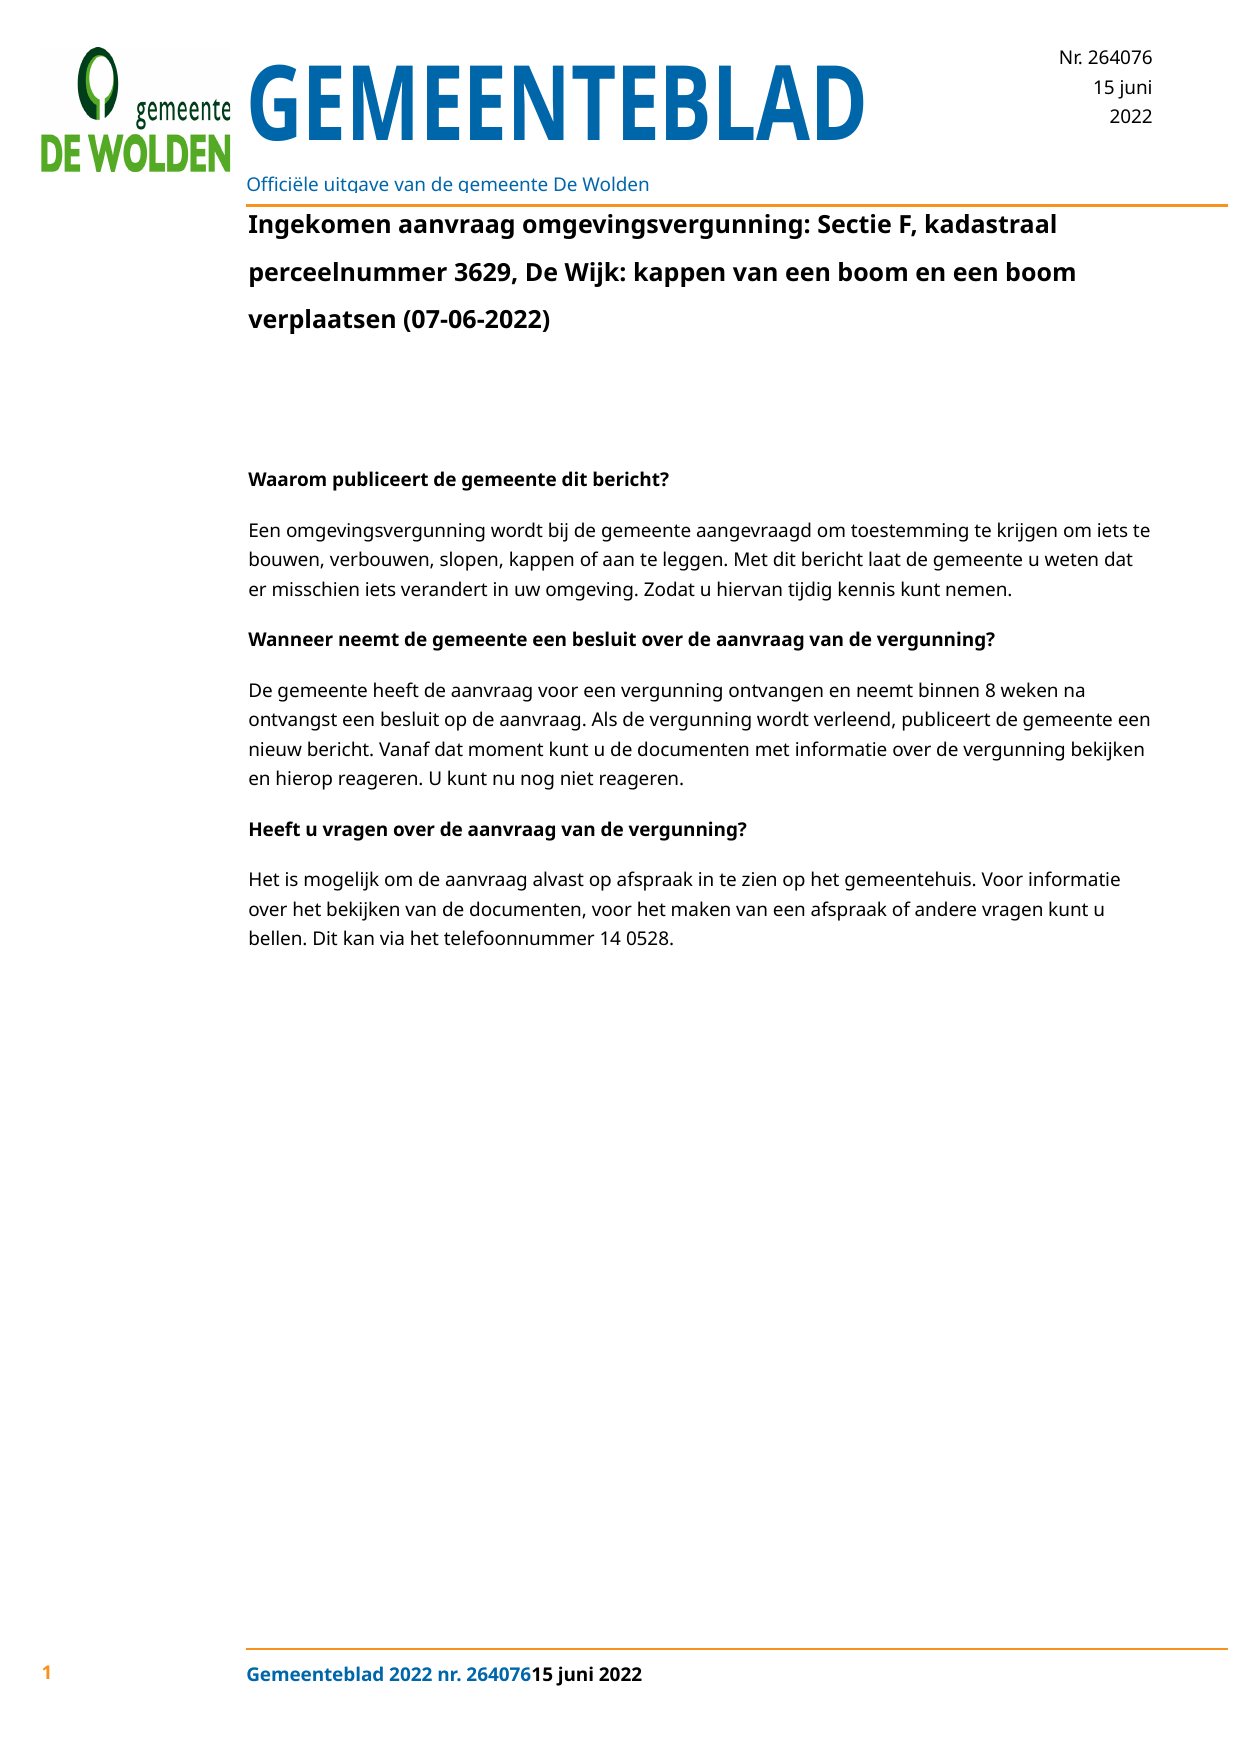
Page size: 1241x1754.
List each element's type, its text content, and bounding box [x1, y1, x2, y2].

text Heeft u vragen over de aanvraag van de vergunning? [248, 816, 1152, 842]
text Een omgevingsvergunning wordt bij de gemeente aangevraagd om toestemming te krijgen om iets te bouwen, verbouwen, slopen, kappen of aan te leggen. Met dit bericht laat de gemeente u weten dat er misschien iets verandert in uw omgeving. Zodat u hiervan tijdig kennis kunt nemen. [248, 517, 1152, 602]
text Het is mogelijk om de aanvraag alvast op afspraak in te zien op het gemeentehuis. Voor informatie over het bekijken van de documenten, voor het maken van een afspraak of andere vragen kunt u bellen. Dit kan via het telefoonnummer 14 0528. [248, 866, 1152, 951]
text De gemeente heeft de aanvraag voor een vergunning ontvangen en neemt binnen 8 weken na ontvangst een besluit op de aanvraag. Als de vergunning wordt verleend, publiceert de gemeente een nieuw bericht. Vanaf dat moment kunt u de documenten met informatie over de vergunning bekijken en hierop reageren. U kunt nu nog niet reageren. [248, 677, 1152, 791]
text Waarom publiceert de gemeente dit bericht? [248, 466, 1152, 492]
text Wanneer neemt de gemeente een besluit over de aanvraag van de vergunning? [248, 626, 1152, 652]
picture [41, 47, 231, 172]
text Ingekomen aanvraag omgevingsvergunning: Sectie F, kadastraal perceelnummer 3629, De Wijk: kappen van een boom en een boom verplaatsen (07-06-2022) [248, 207, 1152, 336]
